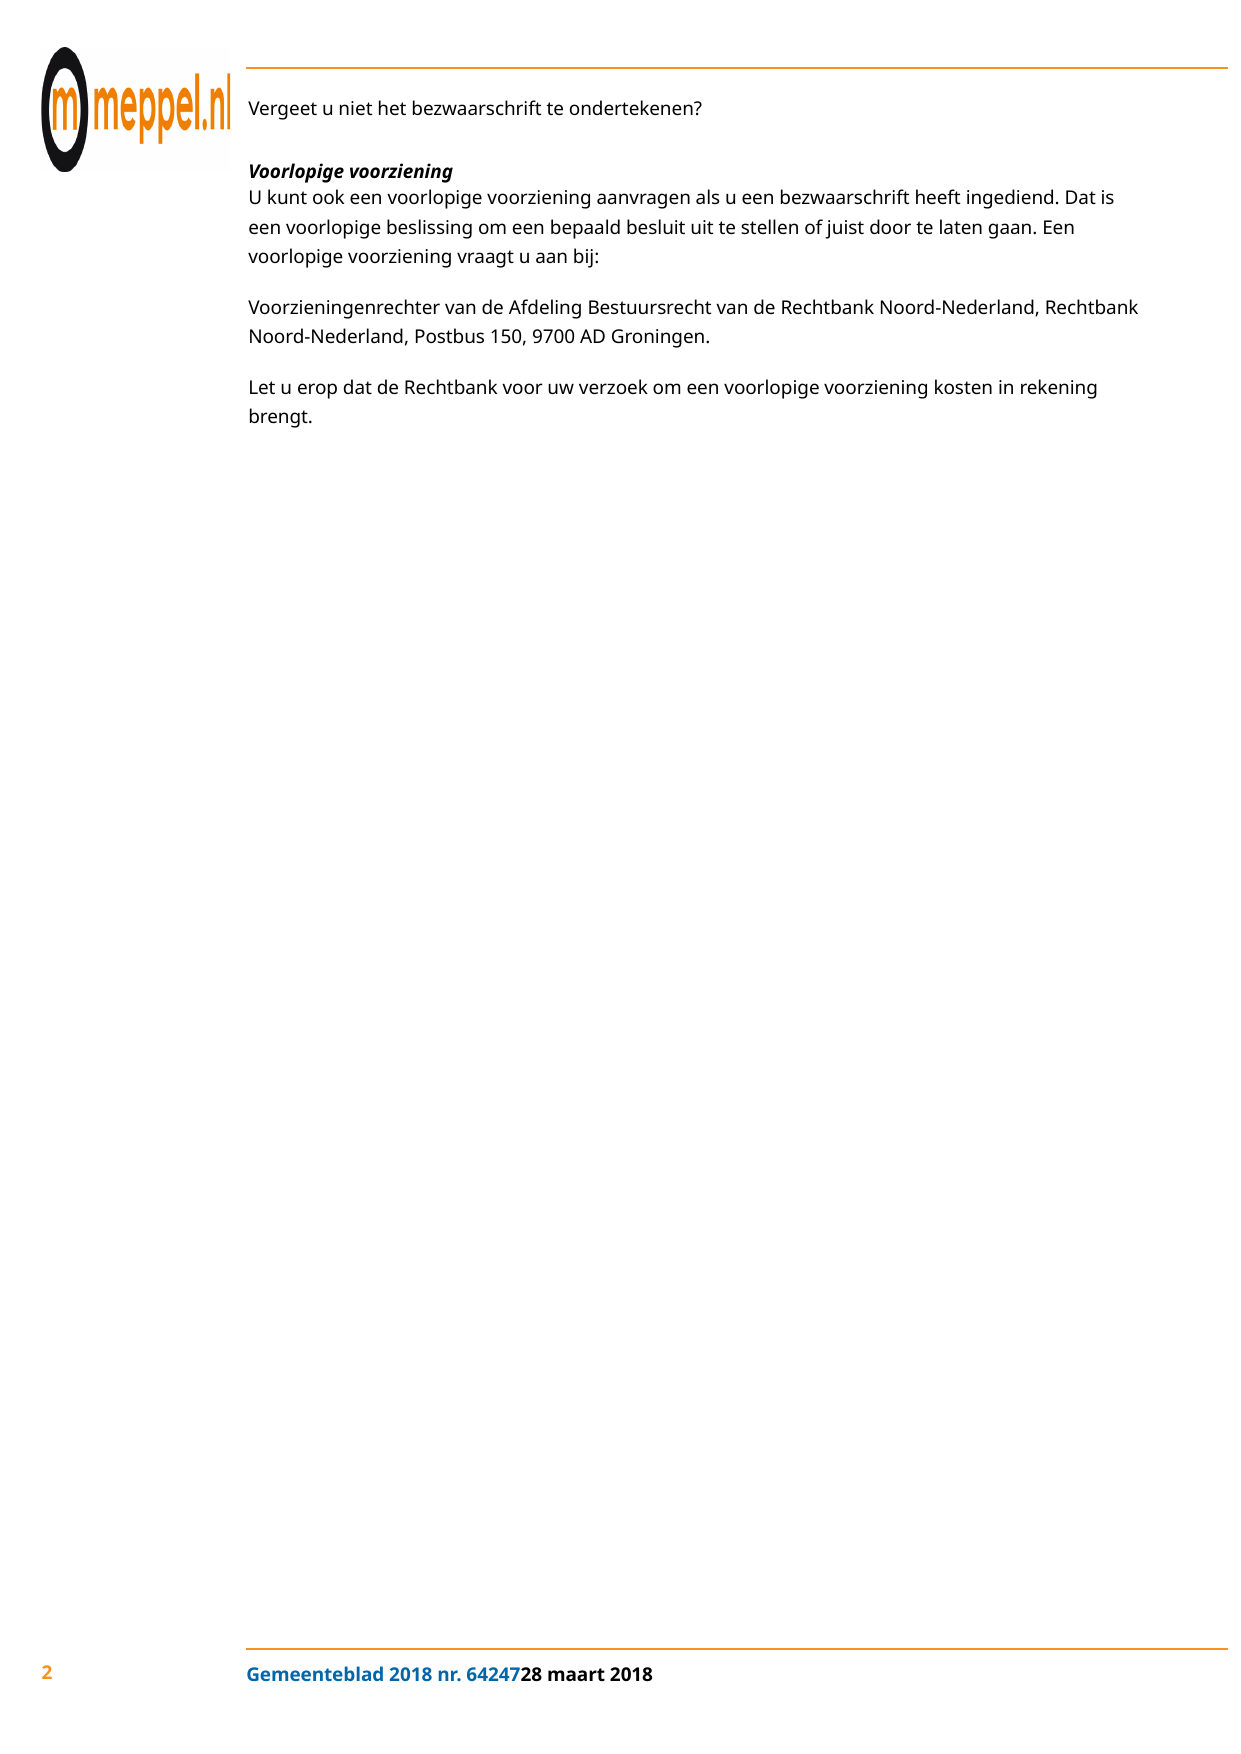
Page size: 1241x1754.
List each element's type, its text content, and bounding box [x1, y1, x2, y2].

text Voorlopige voorziening [248, 159, 1152, 184]
text Voorzieningenrechter van de Afdeling Bestuursrecht van de Rechtbank Noord-Nederland, Rechtbank Noord-Nederland, Postbus 150, 9700 AD Groningen. [248, 294, 1152, 349]
text Let u erop dat de Rechtbank voor uw verzoek om een voorlopige voorziening kosten in rekening brengt. [248, 374, 1152, 429]
text U kunt ook een voorlopige voorziening aanvragen als u een bezwaarschrift heeft ingediend. Dat is een voorlopige beslissing om een bepaald besluit uit te stellen of juist door te laten gaan. Een voorlopige voorziening vraagt u aan bij: [248, 184, 1152, 269]
text Vergeet u niet het bezwaarschrift te ondertekenen? [248, 95, 1152, 121]
picture [41, 47, 231, 172]
